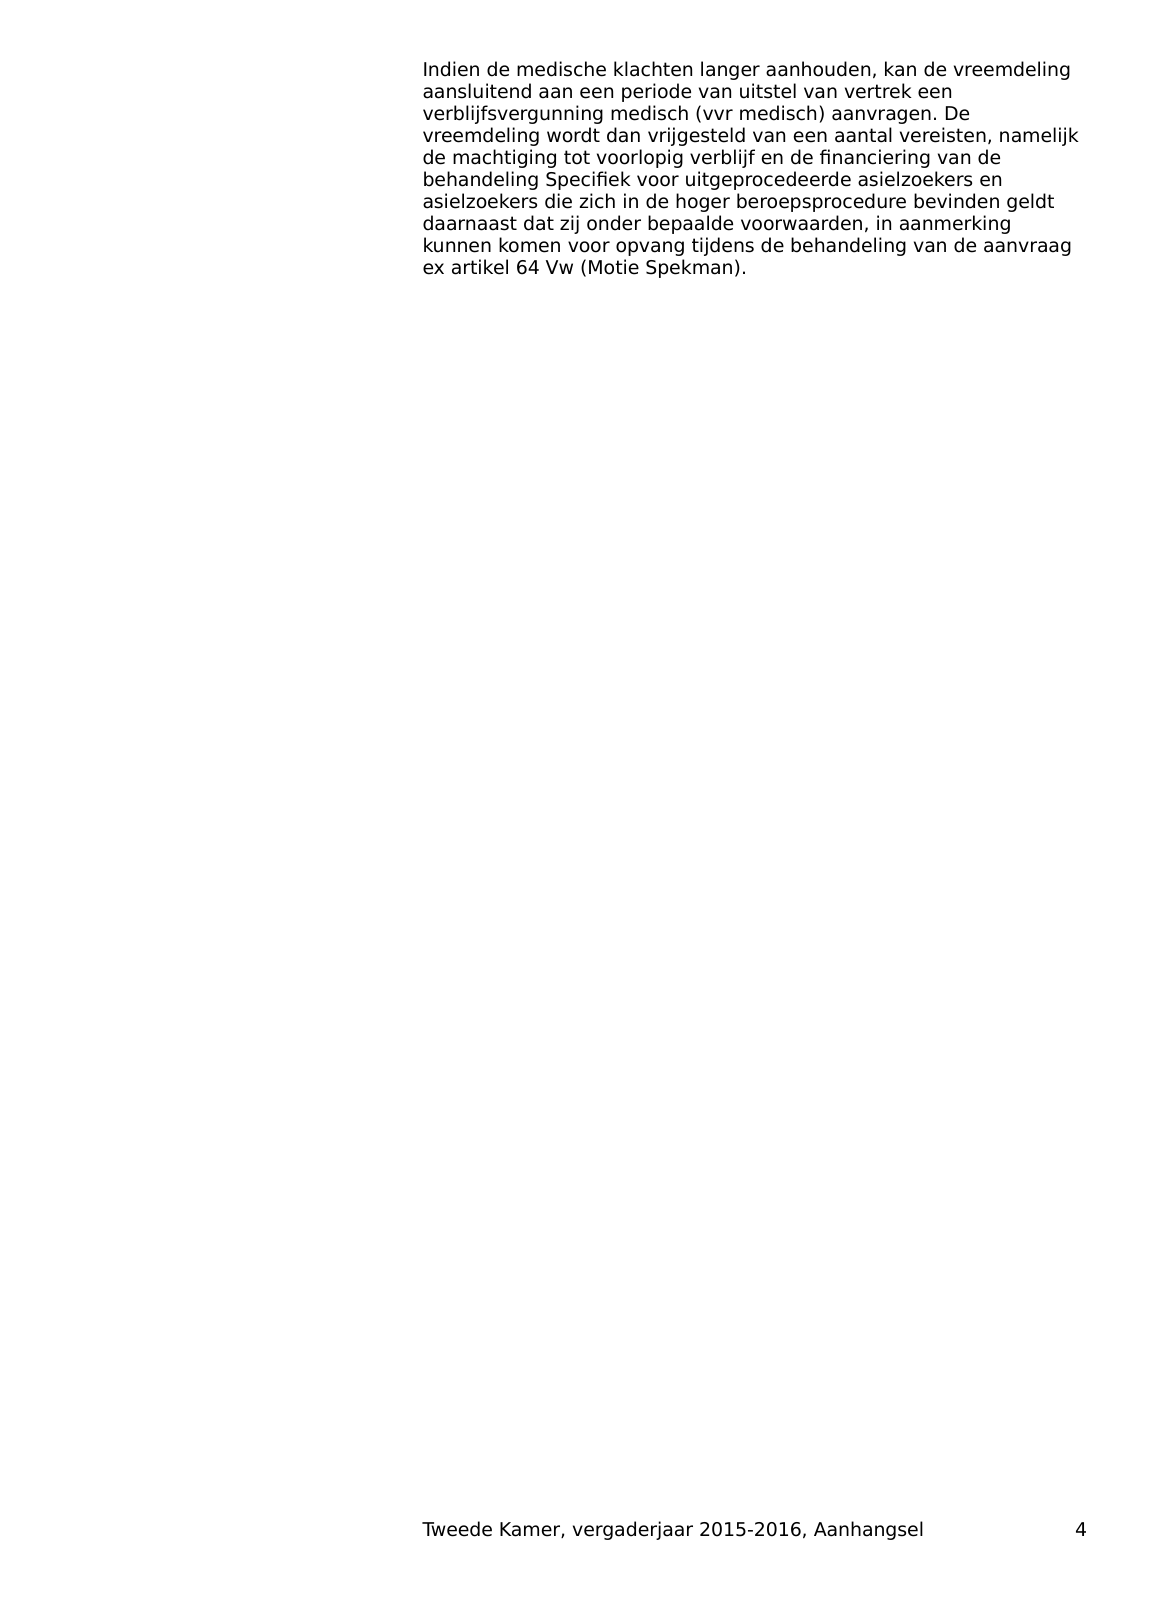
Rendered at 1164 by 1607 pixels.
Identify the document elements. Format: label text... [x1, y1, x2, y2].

text Indien de medische klachten langer aanhouden, kan de vreemdeling aansluitend aan een periode van uitstel van vertrek een verblijfsvergunning medisch (vvr medisch) aanvragen. De vreemdeling wordt dan vrijgesteld van een aantal vereisten, namelijk de machtiging tot voorlopig verblijf en de financiering van de behandeling Specifiek voor uitgeprocedeerde asielzoekers en asielzoekers die zich in de hoger beroepsprocedure bevinden geldt daarnaast dat zij onder bepaalde voorwaarden, in aanmerking kunnen komen voor opvang tijdens de behandeling van de aanvraag ex artikel 64 Vw (Motie Spekman). [422, 59, 1087, 279]
